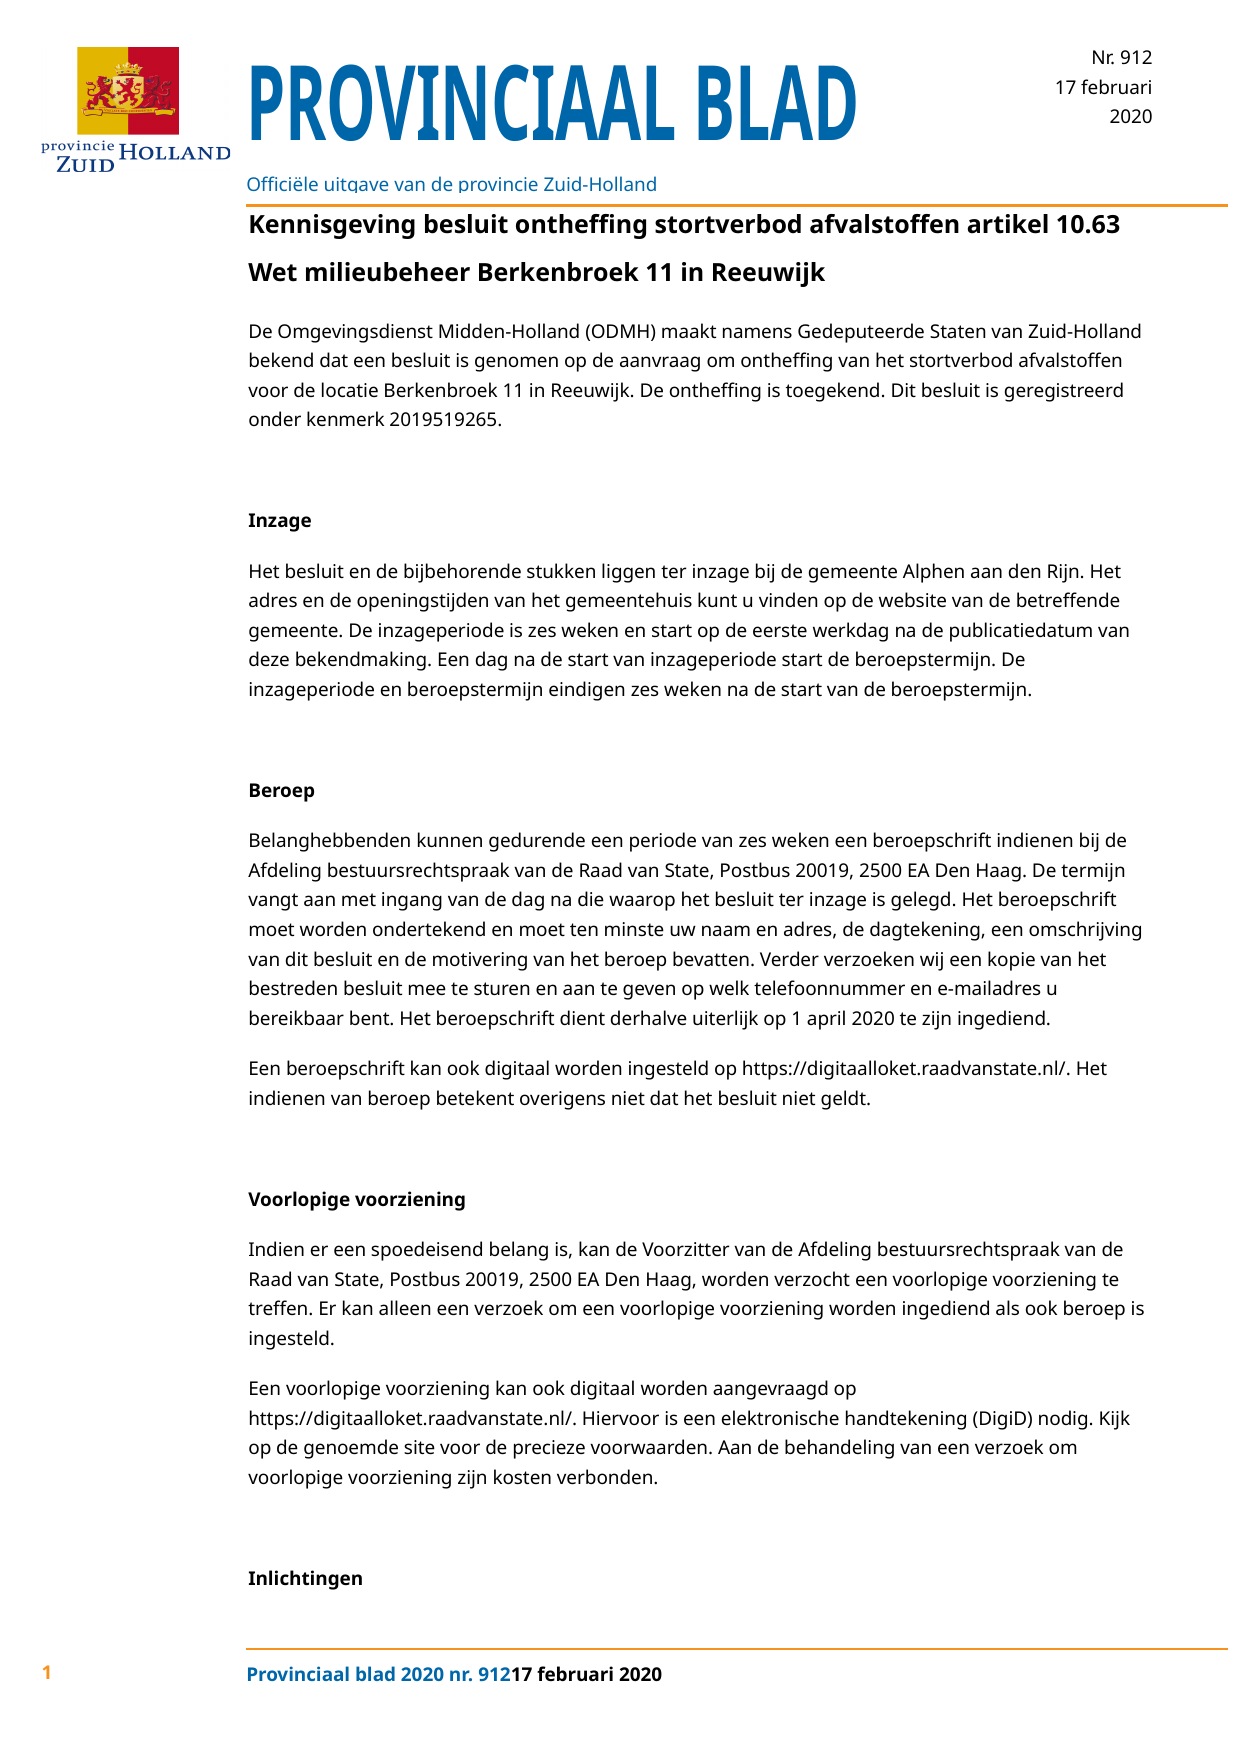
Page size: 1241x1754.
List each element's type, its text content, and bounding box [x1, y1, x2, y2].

text Voorlopige voorziening [248, 1186, 1152, 1212]
text Belanghebbenden kunnen gedurende een periode van zes weken een beroepschrift indienen bij de Afdeling bestuursrechtspraak van de Raad van State, Postbus 20019, 2500 EA Den Haag. De termijn vangt aan met ingang van de dag na die waarop het besluit ter inzage is gelegd. Het beroepschrift moet worden ondertekend en moet ten minste uw naam en adres, de dagtekening, een omschrijving van dit besluit en de motivering van het beroep bevatten. Verder verzoeken wij een kopie van het bestreden besluit mee te sturen en aan te geven op welk telefoonnummer en e-mailadres u bereikbaar bent. Het beroepschrift dient derhalve uiterlijk op 1 april 2020 te zijn ingediend. [248, 827, 1152, 1031]
text Indien er een spoedeisend belang is, kan de Voorzitter van de Afdeling bestuursrechtspraak van de Raad van State, Postbus 20019, 2500 EA Den Haag, worden verzocht een voorlopige voorziening te treffen. Er kan alleen een verzoek om een voorlopige voorziening worden ingediend als ook beroep is ingesteld. [248, 1236, 1152, 1351]
picture [41, 47, 231, 172]
text Kennisgeving besluit ontheffing stortverbod afvalstoffen artikel 10.63 Wet milieubeheer Berkenbroek 11 in Reeuwijk [248, 207, 1152, 288]
text Een voorlopige voorziening kan ook digitaal worden aangevraagd op https://digitaalloket.raadvanstate.nl/. Hiervoor is een elektronische handtekening (DigiD) nodig. Kijk op de genoemde site voor de precieze voorwaarden. Aan de behandeling van een verzoek om voorlopige voorziening zijn kosten verbonden. [248, 1375, 1152, 1490]
text Het besluit en de bijbehorende stukken liggen ter inzage bij de gemeente Alphen aan den Rijn. Het adres en de openingstijden van het gemeentehuis kunt u vinden op de website van de betreffende gemeente. De inzageperiode is zes weken en start op de eerste werkdag na de publicatiedatum van deze bekendmaking. Een dag na de start van inzageperiode start de beroepstermijn. De inzageperiode en beroepstermijn eindigen zes weken na de start van de beroepstermijn. [248, 558, 1152, 702]
text Beroep [248, 777, 1152, 803]
text Inlichtingen [248, 1565, 1152, 1591]
text Een beroepschrift kan ook digitaal worden ingesteld op https://digitaalloket.raadvanstate.nl/. Het indienen van beroep betekent overigens niet dat het besluit niet geldt. [248, 1055, 1152, 1111]
text De Omgevingsdienst Midden-Holland (ODMH) maakt namens Gedeputeerde Staten van Zuid-Holland bekend dat een besluit is genomen op de aanvraag om ontheffing van het stortverbod afvalstoffen voor de locatie Berkenbroek 11 in Reeuwijk. De ontheffing is toegekend. Dit besluit is geregistreerd onder kenmerk 2019519265. [248, 318, 1152, 432]
text Inzage [248, 507, 1152, 533]
